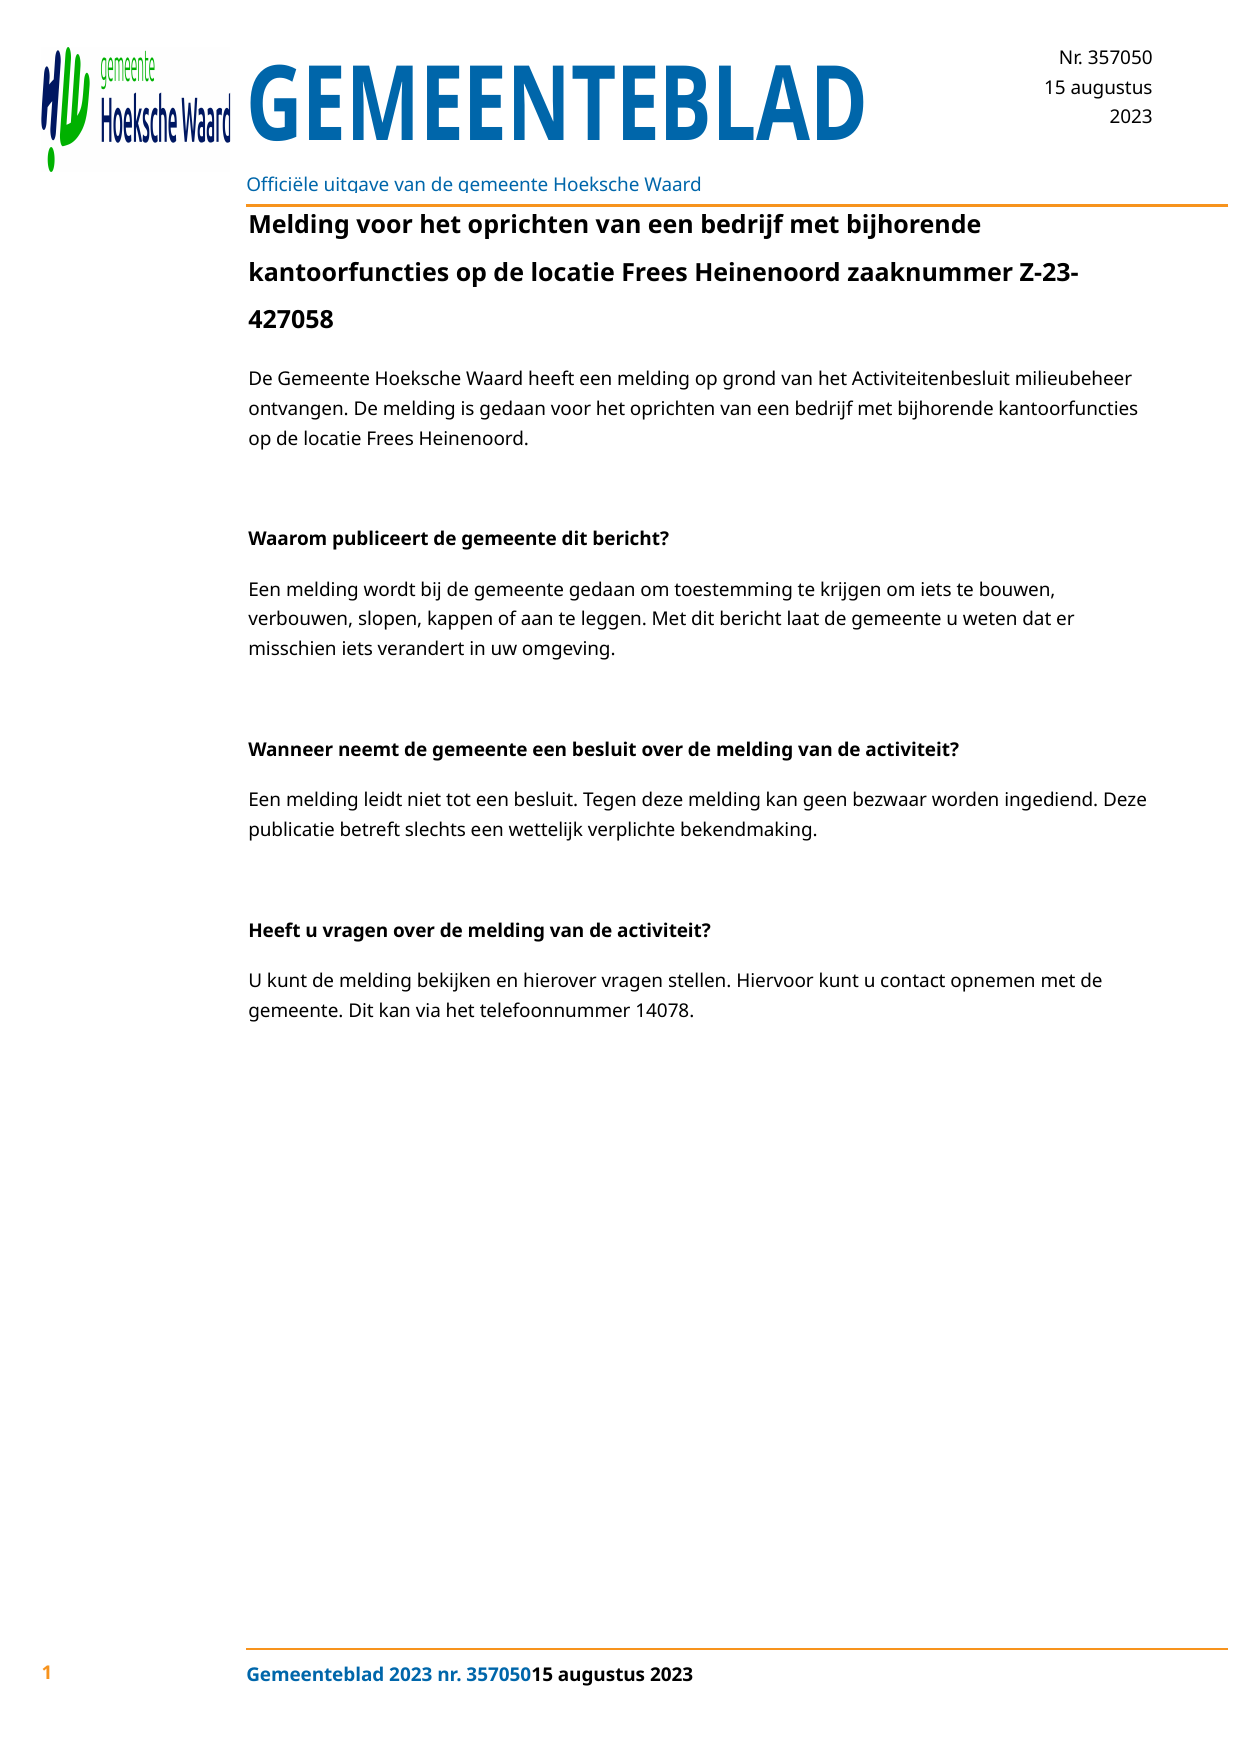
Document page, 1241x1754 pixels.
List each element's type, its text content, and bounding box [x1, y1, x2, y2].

text Waarom publiceert de gemeente dit bericht? [248, 526, 1152, 551]
text De Gemeente Hoeksche Waard heeft een melding op grond van het Activiteitenbesluit milieubeheer ontvangen. De melding is gedaan voor het oprichten van een bedrijf met bijhorende kantoorfuncties op de locatie Frees Heinenoord. [248, 366, 1152, 450]
text U kunt de melding bekijken en hierover vragen stellen. Hiervoor kunt u contact opnemen met de gemeente. Dit kan via het telefoonnummer 14078. [248, 967, 1152, 1022]
picture [41, 47, 231, 172]
text Melding voor het oprichten van een bedrijf met bijhorende kantoorfuncties op de locatie Frees Heinenoord zaaknummer Z-23-427058 [248, 207, 1152, 336]
text Wanneer neemt de gemeente een besluit over de melding van de activiteit? [248, 736, 1152, 762]
text Een melding leidt niet tot een besluit. Tegen deze melding kan geen bezwaar worden ingediend. Deze publicatie betreft slechts een wettelijk verplichte bekendmaking. [248, 786, 1152, 842]
text Een melding wordt bij de gemeente gedaan om toestemming te krijgen om iets te bouwen, verbouwen, slopen, kappen of aan te leggen. Met dit bericht laat de gemeente u weten dat er misschien iets verandert in uw omgeving. [248, 576, 1152, 661]
text Heeft u vragen over de melding van de activiteit? [248, 917, 1152, 942]
